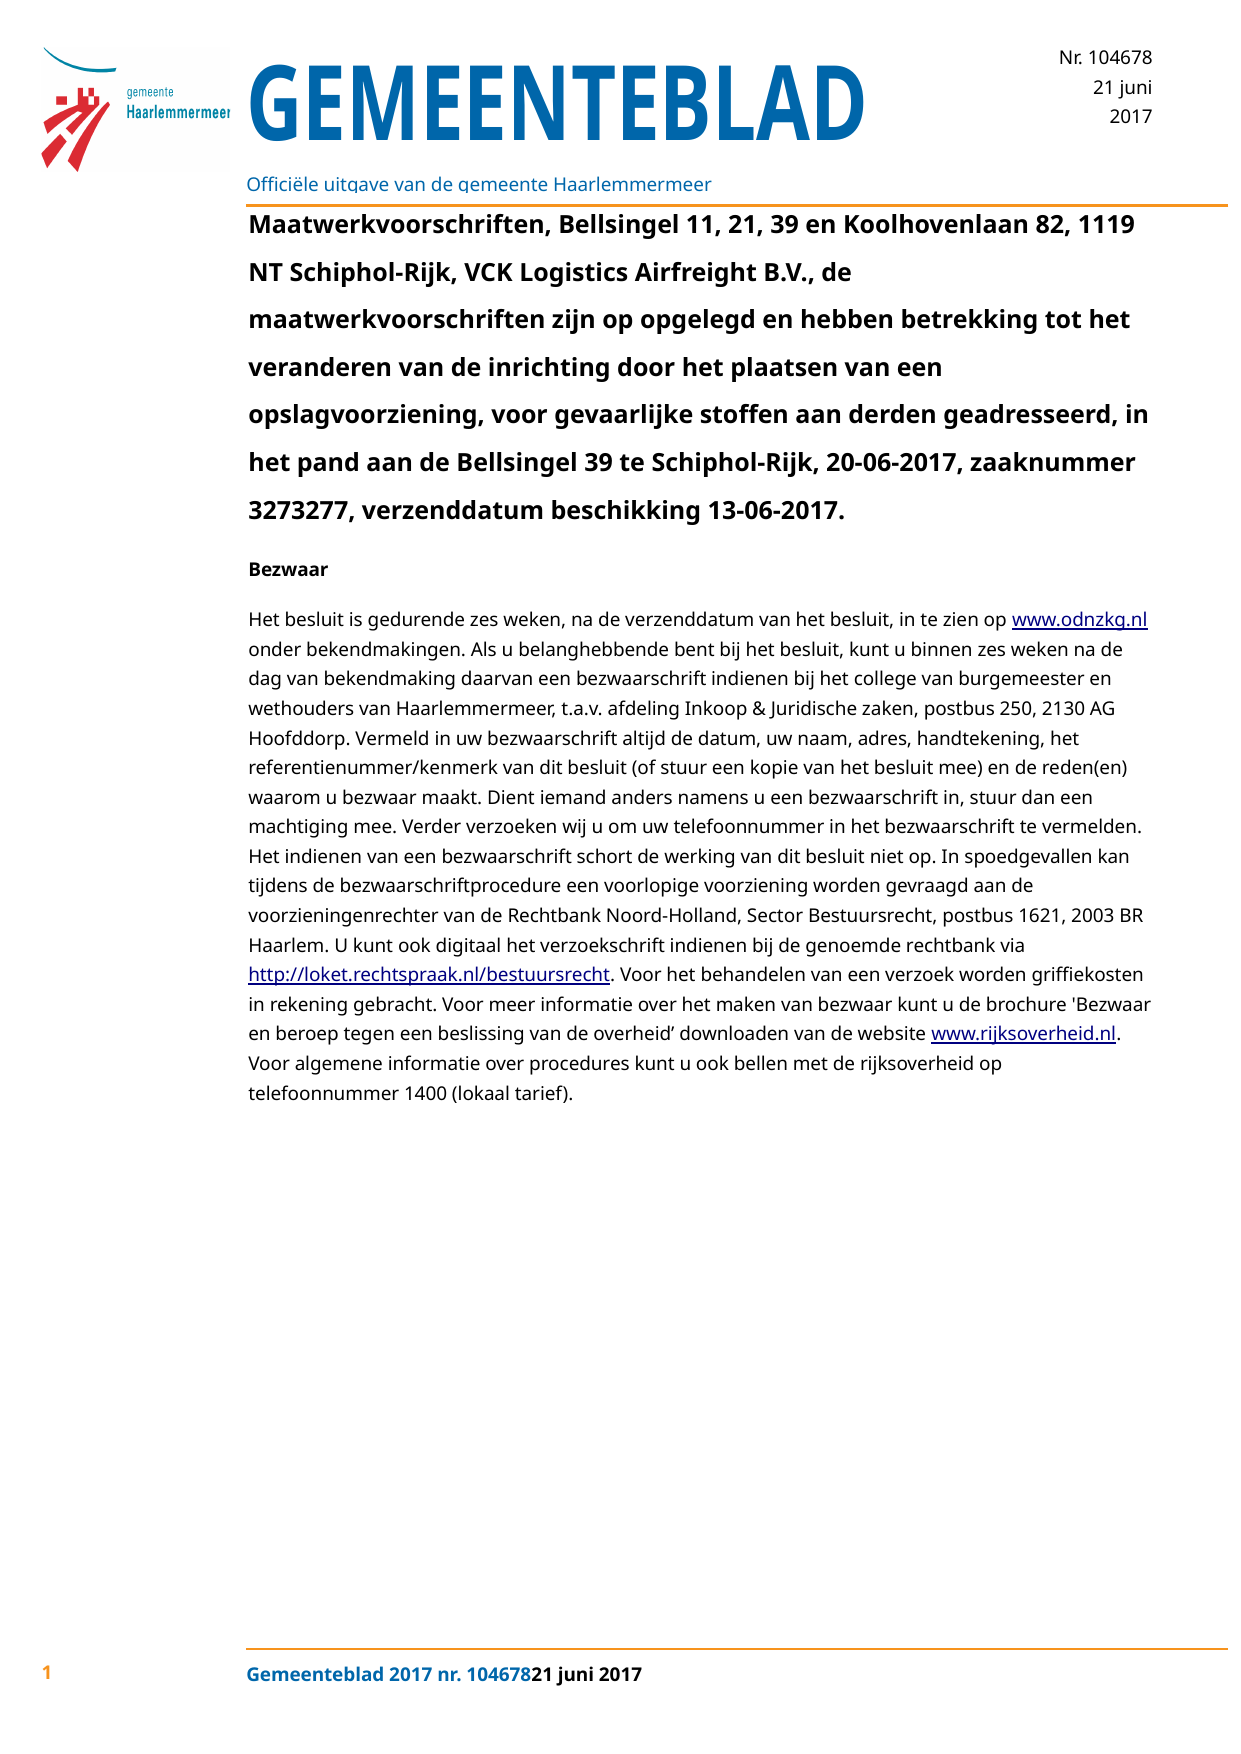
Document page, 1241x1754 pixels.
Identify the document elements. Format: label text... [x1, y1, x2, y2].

picture [41, 47, 231, 172]
text Maatwerkvoorschriften, Bellsingel 11, 21, 39 en Koolhovenlaan 82, 1119 NT Schiphol-Rijk, VCK Logistics Airfreight B.V., de maatwerkvoorschriften zijn op opgelegd en hebben betrekking tot het veranderen van de inrichting door het plaatsen van een opslagvoorziening, voor gevaarlijke stoffen aan derden geadresseerd, in het pand aan de Bellsingel 39 te Schiphol-Rijk, 20-06-2017, zaaknummer 3273277, verzenddatum beschikking 13-06-2017. [248, 207, 1152, 526]
text Het besluit is gedurende zes weken, na de verzenddatum van het besluit, in te zien op www.odnzkg.nl onder bekendmakingen. Als u belanghebbende bent bij het besluit, kunt u binnen zes weken na de dag van bekendmaking daarvan een bezwaarschrift indienen bij het college van burgemeester en wethouders van Haarlemmermeer, t.a.v. afdeling Inkoop & Juridische zaken, postbus 250, 2130 AG Hoofddorp. Vermeld in uw bezwaarschrift altijd de datum, uw naam, adres, handtekening, het referentienummer/kenmerk van dit besluit (of stuur een kopie van het besluit mee) en de reden(en) waarom u bezwaar maakt. Dient iemand anders namens u een bezwaarschrift in, stuur dan een machtiging mee. Verder verzoeken wij u om uw telefoonnummer in het bezwaarschrift te vermelden. Het indienen van een bezwaarschrift schort de werking van dit besluit niet op. In spoedgevallen kan tijdens de bezwaarschriftprocedure een voorlopige voorziening worden gevraagd aan de voorzieningenrechter van de Rechtbank Noord-Holland, Sector Bestuursrecht, postbus 1621, 2003 BR Haarlem. U kunt ook digitaal het verzoekschrift indienen bij de genoemde rechtbank via http://loket.rechtspraak.nl/bestuursrecht. Voor het behandelen van een verzoek worden griffiekosten in rekening gebracht. Voor meer informatie over het maken van bezwaar kunt u de brochure 'Bezwaar en beroep tegen een beslissing van de overheid’ downloaden van de website www.rijksoverheid.nl. Voor algemene informatie over procedures kunt u ook bellen met de rijksoverheid op telefoonnummer 1400 (lokaal tarief). [248, 606, 1152, 1105]
text Bezwaar [248, 556, 1152, 582]
